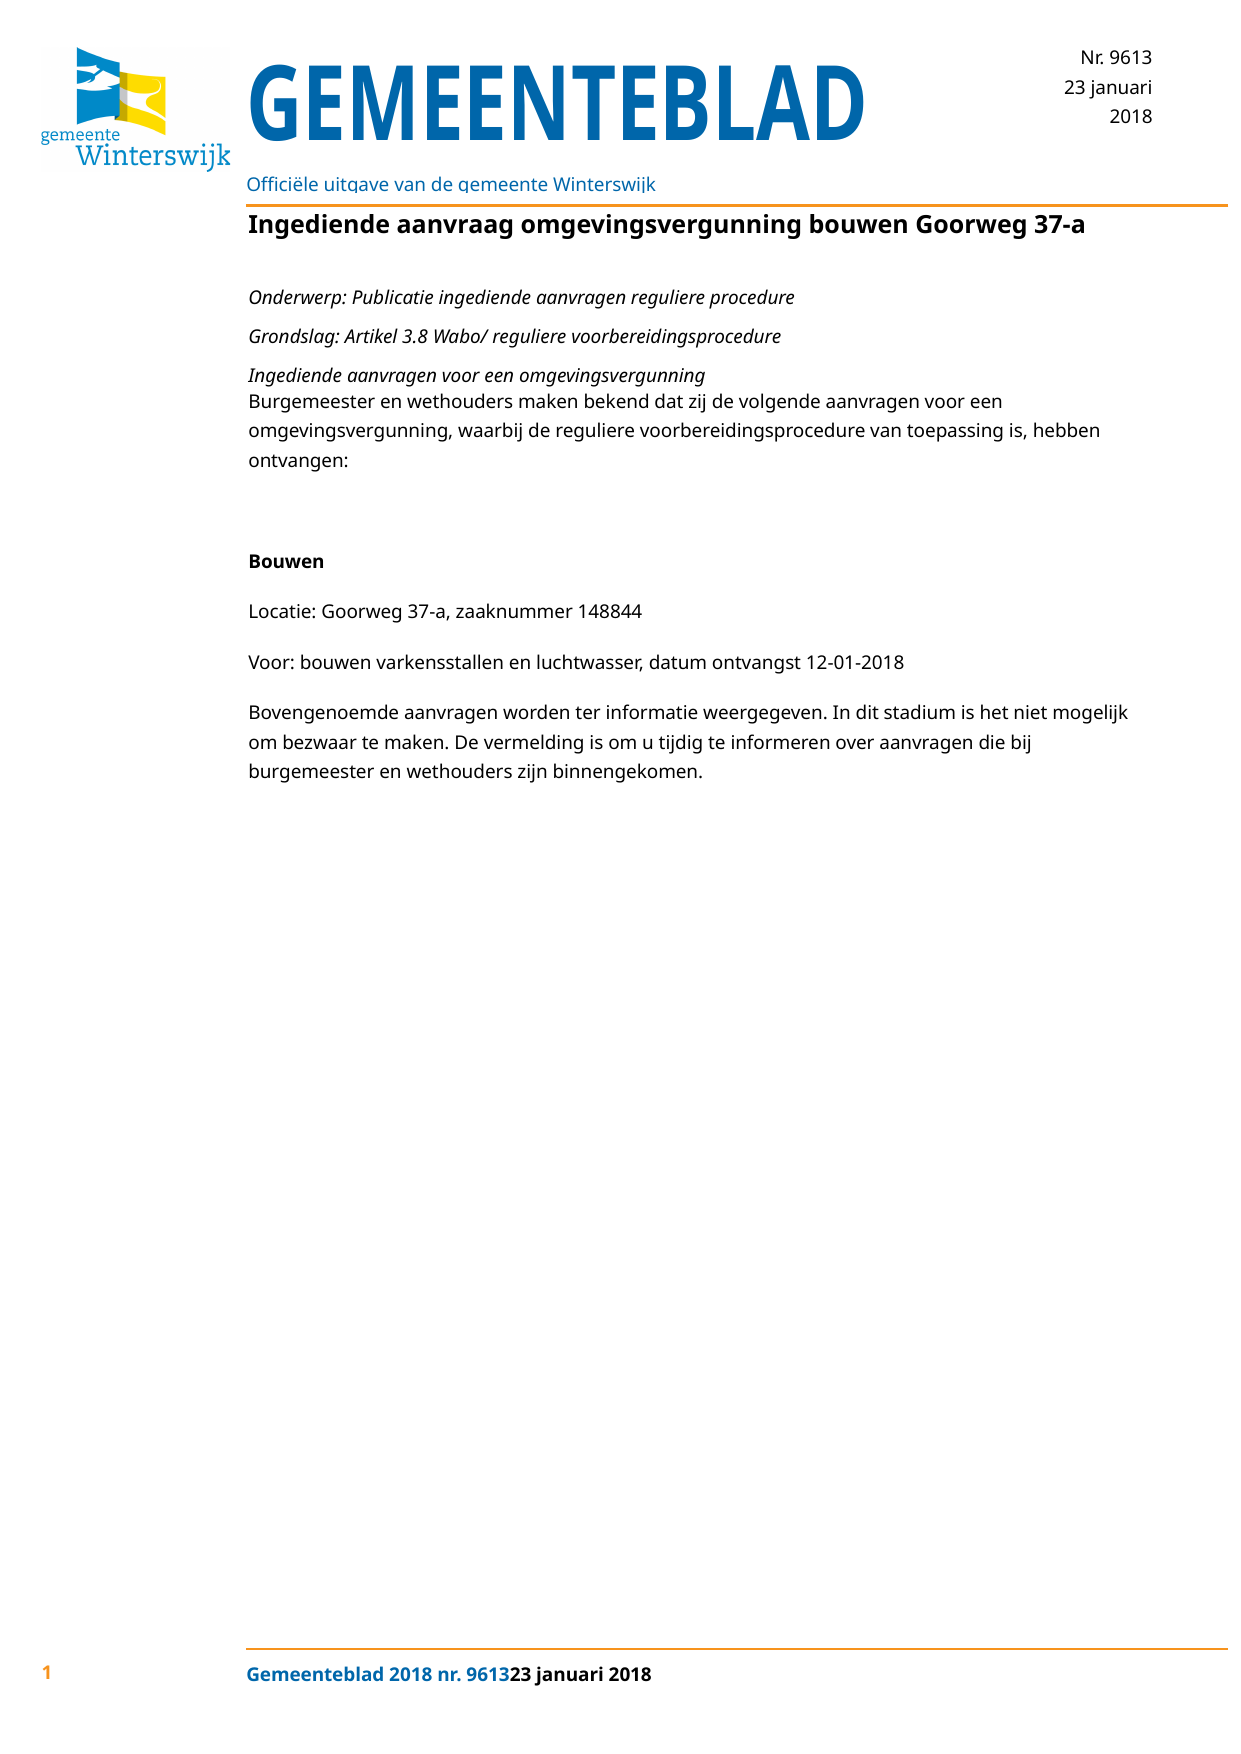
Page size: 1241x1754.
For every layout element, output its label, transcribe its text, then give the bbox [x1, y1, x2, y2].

text Voor: bouwen varkensstallen en luchtwasser, datum ontvangst 12-01-2018 [248, 649, 1152, 675]
text Burgemeester en wethouders maken bekend dat zij de volgende aanvragen voor een omgevingsvergunning, waarbij de reguliere voorbereidingsprocedure van toepassing is, hebben ontvangen: [248, 388, 1152, 473]
picture [225, 153, 231, 162]
text Onderwerp: Publicatie ingediende aanvragen reguliere procedure [248, 284, 1152, 309]
text Bovengenoemde aanvragen worden ter informatie weergegeven. In dit stadium is het niet mogelijk om bezwaar te maken. De vermelding is om u tijdig te informeren over aanvragen die bij burgemeester en wethouders zijn binnengekomen. [248, 699, 1152, 784]
picture [41, 47, 231, 172]
text Bouwen [248, 548, 1152, 574]
text Ingediende aanvragen voor een omgevingsvergunning [248, 362, 1152, 388]
text Locatie: Goorweg 37-a, zaaknummer 148844 [248, 598, 1152, 624]
text Grondslag: Artikel 3.8 Wabo/ reguliere voorbereidingsprocedure [248, 323, 1152, 349]
text Ingediende aanvraag omgevingsvergunning bouwen Goorweg 37-a [248, 207, 1152, 241]
